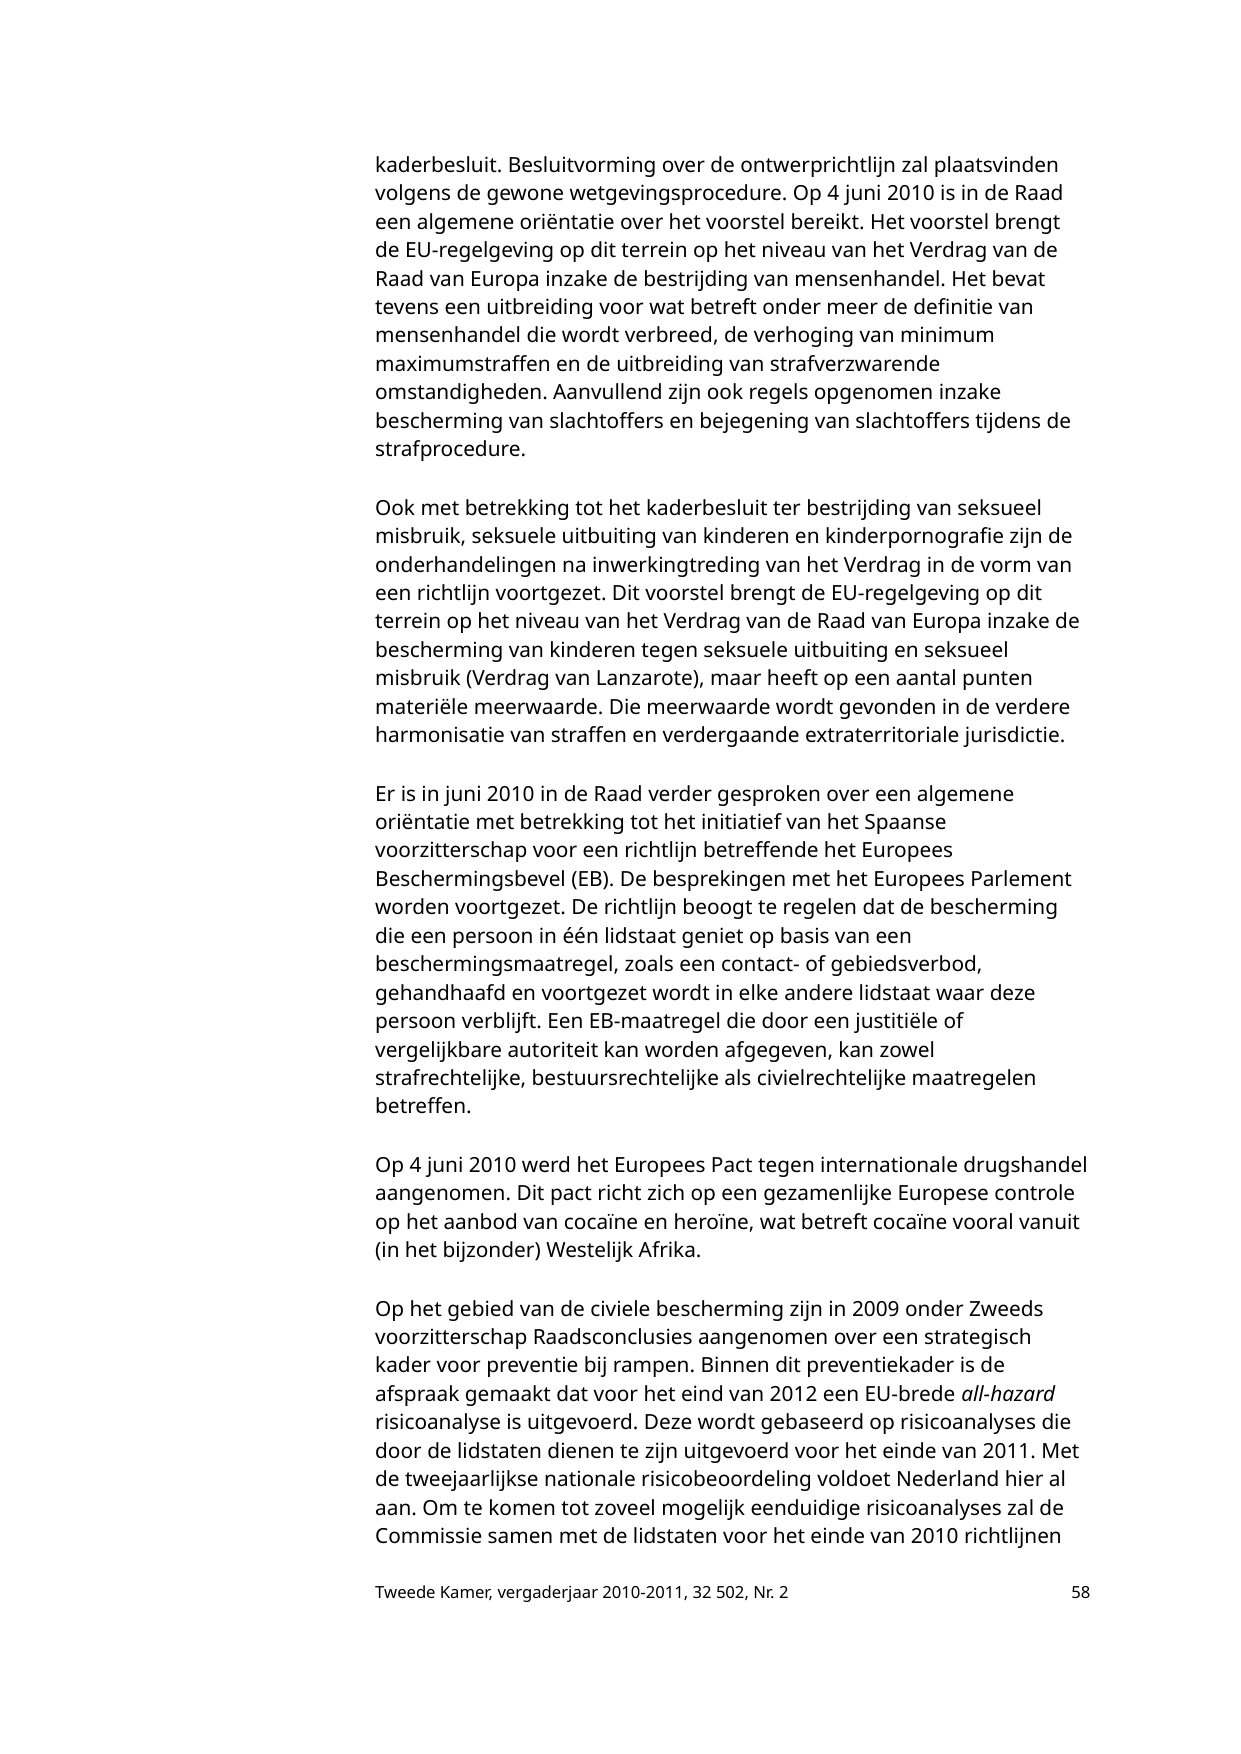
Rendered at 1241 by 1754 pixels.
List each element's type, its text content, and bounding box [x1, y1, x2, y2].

text Ook met betrekking tot het kaderbesluit ter bestrijding van seksueel misbruik, seksuele uitbuiting van kinderen en kinderpornografie zijn de onderhandelingen na inwerkingtreding van het Verdrag in de vorm van een richtlijn voortgezet. Dit voorstel brengt de EU-regelgeving op dit terrein op het niveau van het Verdrag van de Raad van Europa inzake de bescherming van kinderen tegen seksuele uitbuiting en seksueel misbruik (Verdrag van Lanzarote), maar heeft op een aantal punten materiële meerwaarde. Die meerwaarde wordt gevonden in de verdere harmonisatie van straffen en verdergaande extraterritoriale jurisdictie. [375, 493, 1090, 749]
text kaderbesluit. Besluitvorming over de ontwerprichtlijn zal plaatsvinden volgens de gewone wetgevingsprocedure. Op 4 juni 2010 is in de Raad een algemene oriëntatie over het voorstel bereikt. Het voorstel brengt de EU-regelgeving op dit terrein op het niveau van het Verdrag van de Raad van Europa inzake de bestrijding van mensenhandel. Het bevat tevens een uitbreiding voor wat betreft onder meer de definitie van mensenhandel die wordt verbreed, de verhoging van minimum maximumstraffen en de uitbreiding van strafverzwarende omstandigheden. Aanvullend zijn ook regels opgenomen inzake bescherming van slachtoffers en bejegening van slachtoffers tijdens de strafprocedure. [375, 150, 1090, 463]
text Op het gebied van de civiele bescherming zijn in 2009 onder Zweeds voorzitterschap Raadsconclusies aangenomen over een strategisch kader voor preventie bij rampen. Binnen dit preventiekader is de afspraak gemaakt dat voor het eind van 2012 een EU-brede all-hazard risicoanalyse is uitgevoerd. Deze wordt gebaseerd op risicoanalyses die door de lidstaten dienen te zijn uitgevoerd voor het einde van 2011. Met de tweejaarlijkse nationale risicobeoordeling voldoet Nederland hier al aan. Om te komen tot zoveel mogelijk eenduidige risicoanalyses zal de Commissie samen met de lidstaten voor het einde van 2010 richtlijnen [375, 1294, 1090, 1550]
text Op 4 juni 2010 werd het Europees Pact tegen internationale drugshandel aangenomen. Dit pact richt zich op een gezamenlijke Europese controle op het aanbod van cocaïne en heroïne, wat betreft cocaïne vooral vanuit (in het bijzonder) Westelijk Afrika. [375, 1150, 1090, 1264]
text Er is in juni 2010 in de Raad verder gesproken over een algemene oriëntatie met betrekking tot het initiatief van het Spaanse voorzitterschap voor een richtlijn betreffende het Europees Beschermingsbevel (EB). De besprekingen met het Europees Parlement worden voortgezet. De richtlijn beoogt te regelen dat de bescherming die een persoon in één lidstaat geniet op basis van een beschermingsmaatregel, zoals een contact- of gebiedsverbod, gehandhaafd en voortgezet wordt in elke andere lidstaat waar deze persoon verblijft. Een EB-maatregel die door een justitiële of vergelijkbare autoriteit kan worden afgegeven, kan zowel strafrechtelijke, bestuursrechtelijke als civielrechtelijke maatregelen betreffen. [375, 779, 1090, 1120]
